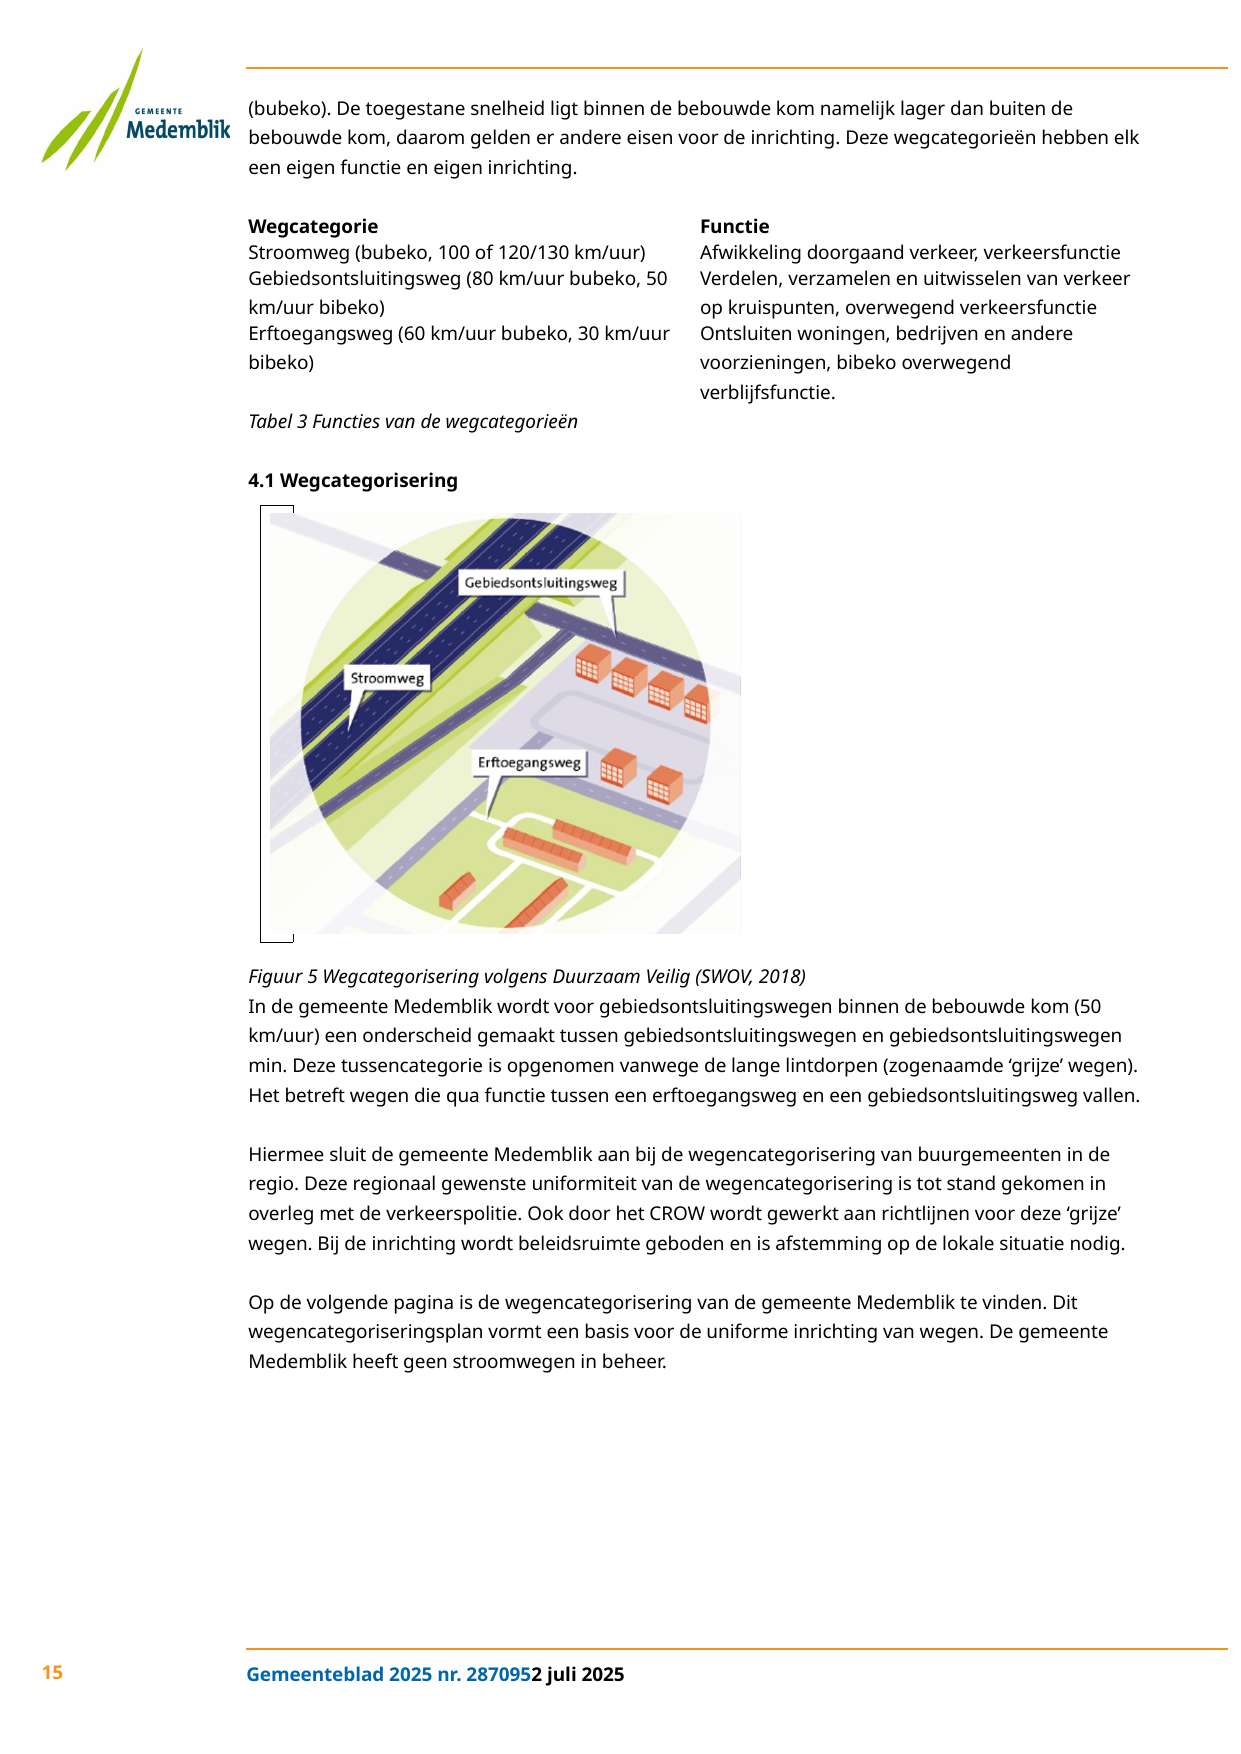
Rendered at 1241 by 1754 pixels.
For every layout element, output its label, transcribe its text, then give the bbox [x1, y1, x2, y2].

text Figuur 5 Wegcategorisering volgens Duurzaam Veilig (SWOV, 2018) [248, 963, 1152, 989]
table_cell Ontsluiten woningen, bedrijven en andere voorzieningen, bibeko overwegend verblijfsfunctie. [700, 320, 1152, 405]
text 4.1 Wegcategorisering [248, 467, 1152, 493]
table_cell Afwikkeling doorgaand verkeer, verkeersfunctie [700, 239, 1152, 265]
text In de gemeente Medemblik wordt voor gebiedsontsluitingswegen binnen de bebouwde kom (50 km/uur) een onderscheid gemaakt tussen gebiedsontsluitingswegen en gebiedsontsluitingswegen min. Deze tussencategorie is opgenomen vanwege de lange lintdorpen (zogenaamde ‘grijze’ wegen). Het betreft wegen die qua functie tussen een erftoegangsweg en een gebiedsontsluitingsweg vallen. [248, 993, 1152, 1107]
table_cell Erftoegangsweg (60 km/uur bubeko, 30 km/uur bibeko) [248, 320, 700, 405]
table_header Functie [700, 213, 1152, 239]
text Op de volgende pagina is de wegencategorisering van de gemeente Medemblik te vinden. Dit wegencategoriseringsplan vormt een basis voor de uniforme inrichting van wegen. De gemeente Medemblik heeft geen stroomwegen in beheer. [248, 1289, 1152, 1374]
table_header Wegcategorie [248, 213, 700, 239]
table_cell Verdelen, verzamelen en uitwisselen van verkeer op kruispunten, overwegend verkeersfunctie [700, 265, 1152, 320]
picture [41, 47, 231, 172]
table_cell Gebiedsontsluitingsweg (80 km/uur bubeko, 50 km/uur bibeko) [248, 265, 700, 320]
text (bubeko). De toegestane snelheid ligt binnen de bebouwde kom namelijk lager dan buiten de bebouwde kom, daarom gelden er andere eisen voor de inrichting. Deze wegcategorieën hebben elk een eigen functie en eigen inrichting. [248, 95, 1152, 180]
picture [268, 513, 742, 934]
text Tabel 3 Functies van de wegcategorieën [248, 408, 1152, 434]
text Hiermee sluit de gemeente Medemblik aan bij de wegencategorisering van buurgemeenten in de regio. Deze regionaal gewenste uniformiteit van de wegencategorisering is tot stand gekomen in overleg met de verkeerspolitie. Ook door het CROW wordt gewerkt aan richtlijnen voor deze ‘grijze’ wegen. Bij de inrichting wordt beleidsruimte geboden en is afstemming op de lokale situatie nodig. [248, 1141, 1152, 1255]
table_cell Stroomweg (bubeko, 100 of 120/130 km/uur) [248, 239, 700, 265]
